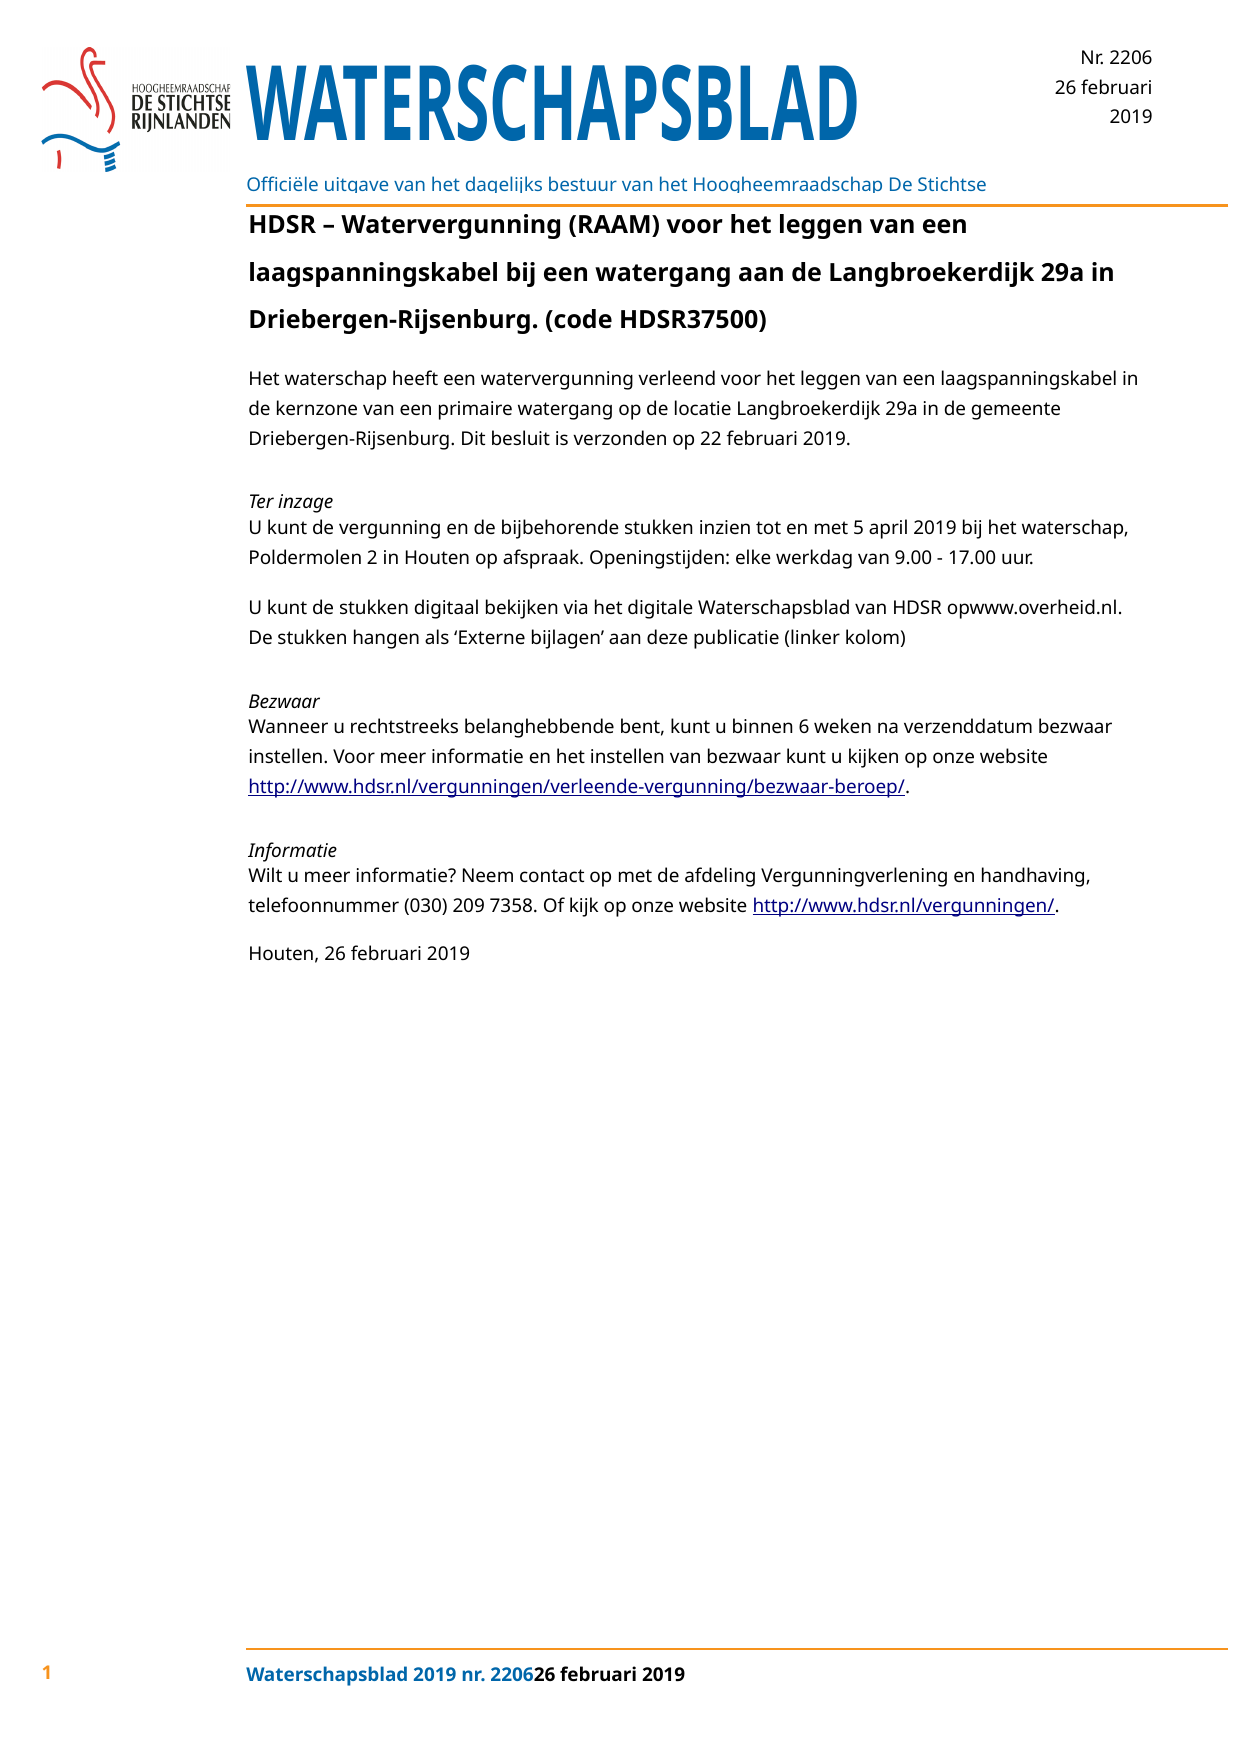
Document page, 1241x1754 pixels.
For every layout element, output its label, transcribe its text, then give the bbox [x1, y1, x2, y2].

text U kunt de vergunning en de bijbehorende stukken inzien tot en met 5 april 2019 bij het waterschap, Poldermolen 2 in Houten op afspraak. Openingstijden: elke werkdag van 9.00 - 17.00 uur. [248, 514, 1152, 570]
text Wilt u meer informatie? Neem contact op met de afdeling Vergunningverlening en handhaving, telefoonnummer (030) 209 7358. Of kijk op onze website http://www.hdsr.nl/vergunningen/. [248, 862, 1152, 918]
text U kunt de stukken digitaal bekijken via het digitale Waterschapsblad van HDSR opwww.overheid.nl. De stukken hangen als ‘Externe bijlagen’ aan deze publicatie (linker kolom) [248, 594, 1152, 650]
picture [41, 47, 231, 172]
text Bezwaar [248, 688, 1152, 714]
text Wanneer u rechtstreeks belanghebbende bent, kunt u binnen 6 weken na verzenddatum bezwaar instellen. Voor meer informatie en het instellen van bezwaar kunt u kijken op onze website http://www.hdsr.nl/vergunningen/verleende-vergunning/bezwaar-beroep/. [248, 714, 1152, 798]
text Ter inzage [248, 489, 1152, 514]
text Informatie [248, 837, 1152, 862]
text Het waterschap heeft een watervergunning verleend voor het leggen van een laagspanningskabel in de kernzone van een primaire watergang op de locatie Langbroekerdijk 29a in de gemeente Driebergen-Rijsenburg. Dit besluit is verzonden op 22 februari 2019. [248, 366, 1152, 450]
text HDSR – Watervergunning (RAAM) voor het leggen van een laagspanningskabel bij een watergang aan de Langbroekerdijk 29a in Driebergen-Rijsenburg. (code HDSR37500) [248, 207, 1152, 336]
text Houten, 26 februari 2019 [248, 940, 1152, 966]
